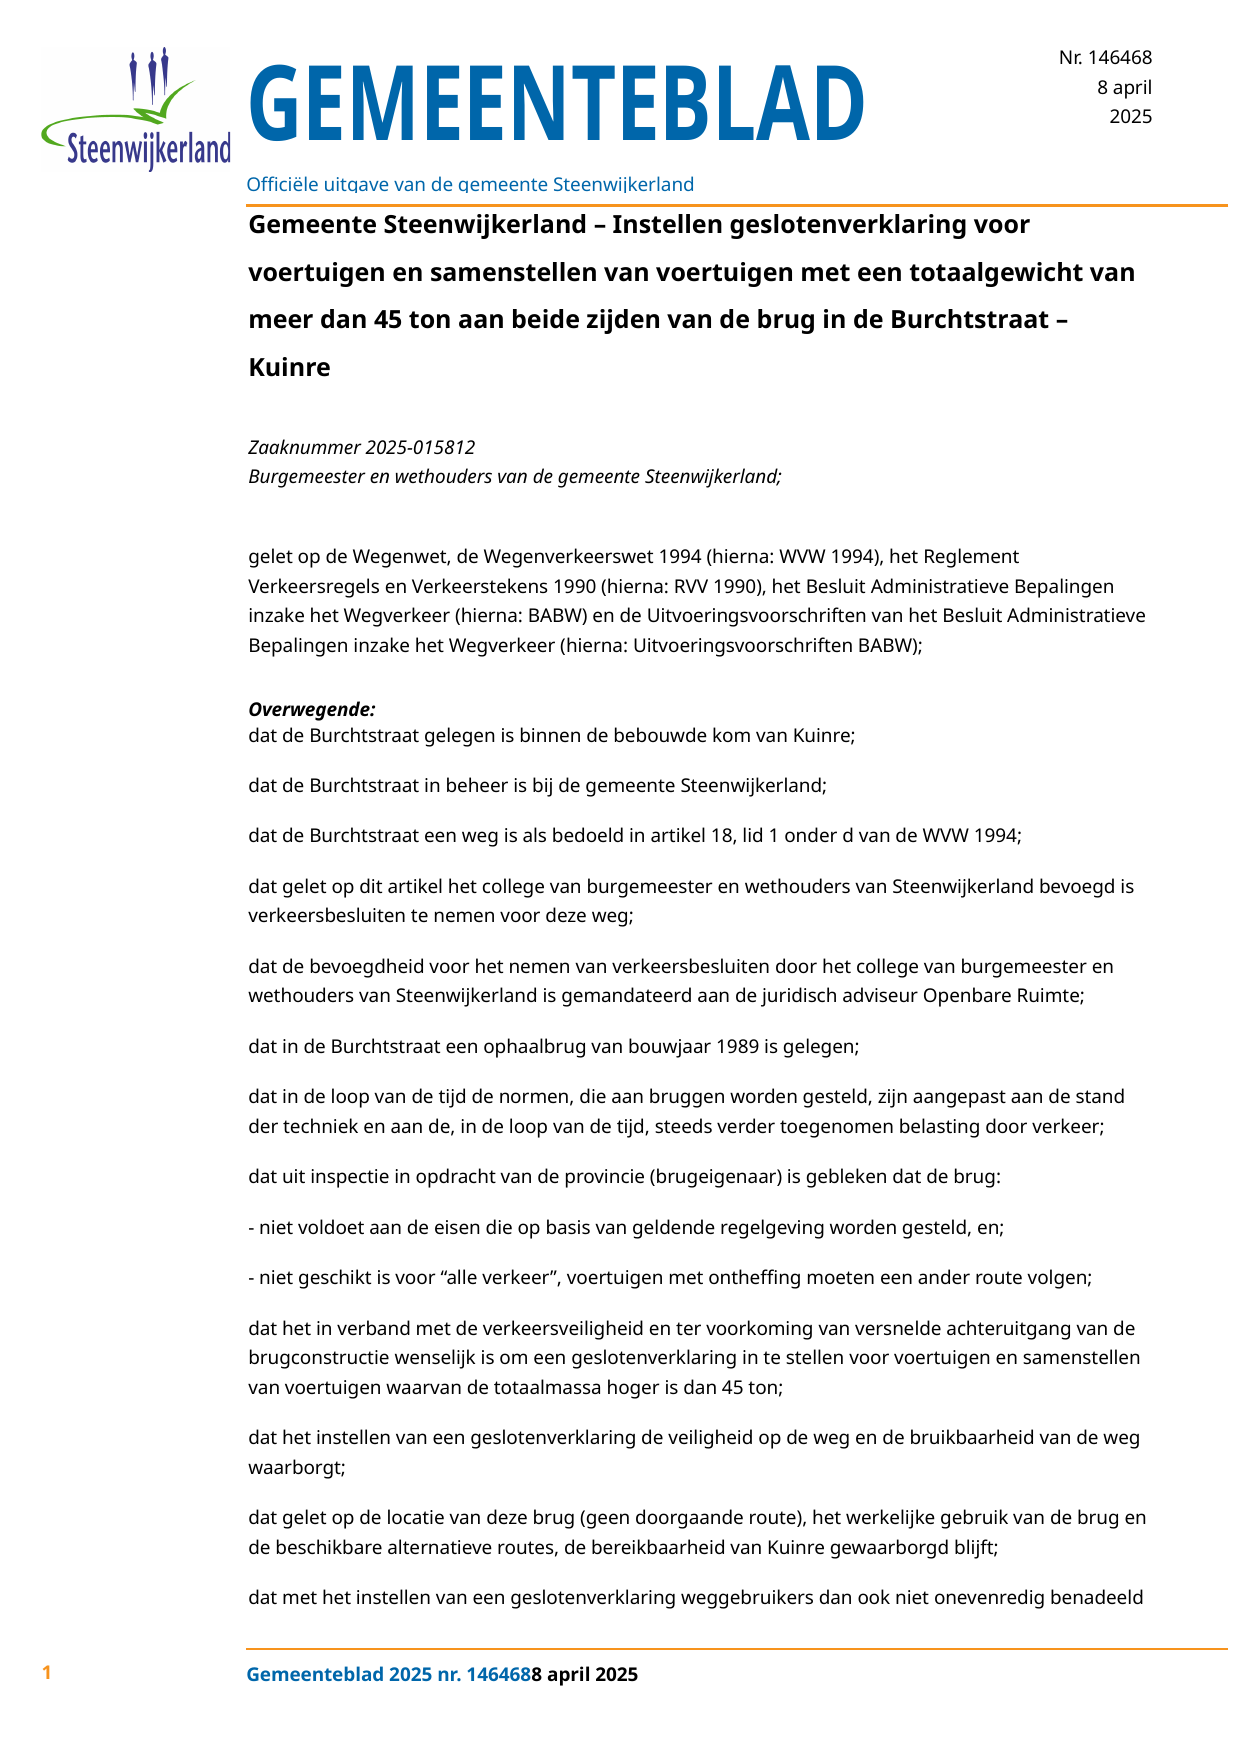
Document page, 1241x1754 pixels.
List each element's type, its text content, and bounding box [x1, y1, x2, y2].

text gelet op de Wegenwet, de Wegenverkeerswet 1994 (hierna: WVW 1994), het Reglement Verkeersregels en Verkeerstekens 1990 (hierna: RVV 1990), het Besluit Administratieve Bepalingen inzake het Wegverkeer (hierna: BABW) en de Uitvoeringsvoorschriften van het Besluit Administratieve Bepalingen inzake het Wegverkeer (hierna: Uitvoeringsvoorschriften BABW); [248, 543, 1152, 658]
text dat de bevoegdheid voor het nemen van verkeersbesluiten door het college van burgemeester en wethouders van Steenwijkerland is gemandateerd aan de juridisch adviseur Openbare Ruimte; [248, 953, 1152, 1008]
picture [41, 47, 231, 172]
text dat de Burchtstraat gelegen is binnen de bebouwde kom van Kuinre; [248, 722, 1152, 748]
text dat uit inspectie in opdracht van de provincie (brugeigenaar) is gebleken dat de brug: [248, 1163, 1152, 1189]
text dat het instellen van een geslotenverklaring de veiligheid op de weg en de bruikbaarheid van de weg waarborgt; [248, 1424, 1152, 1480]
text dat de Burchtstraat in beheer is bij de gemeente Steenwijkerland; [248, 772, 1152, 798]
text dat de Burchtstraat een weg is als bedoeld in artikel 18, lid 1 onder d van de WVW 1994; [248, 823, 1152, 848]
text dat gelet op de locatie van deze brug (geen doorgaande route), het werkelijke gebruik van de brug en de beschikbare alternatieve routes, de bereikbaarheid van Kuinre gewaarborgd blijft; [248, 1504, 1152, 1560]
text Zaaknummer 2025-015812 [248, 434, 1152, 459]
text - niet geschikt is voor “alle verkeer”, voertuigen met ontheffing moeten een ander route volgen; [248, 1264, 1152, 1290]
text Burgemeester en wethouders van de gemeente Steenwijkerland; [248, 463, 1152, 489]
text Overwegende: [248, 696, 1152, 722]
text Gemeente Steenwijkerland – Instellen geslotenverklaring voor voertuigen en samenstellen van voertuigen met een totaalgewicht van meer dan 45 ton aan beide zijden van de brug in de Burchtstraat – Kuinre [248, 207, 1152, 384]
text dat in de Burchtstraat een ophaalbrug van bouwjaar 1989 is gelegen; [248, 1033, 1152, 1059]
text - niet voldoet aan de eisen die op basis van geldende regelgeving worden gesteld, en; [248, 1214, 1152, 1240]
text dat het in verband met de verkeersveiligheid en ter voorkoming van versnelde achteruitgang van de brugconstructie wenselijk is om een geslotenverklaring in te stellen voor voertuigen en samenstellen van voertuigen waarvan de totaalmassa hoger is dan 45 ton; [248, 1315, 1152, 1400]
text dat gelet op dit artikel het college van burgemeester en wethouders van Steenwijkerland bevoegd is verkeersbesluiten te nemen voor deze weg; [248, 873, 1152, 928]
text dat met het instellen van een geslotenverklaring weggebruikers dan ook niet onevenredig benadeeld [248, 1584, 1152, 1610]
text dat in de loop van de tijd de normen, die aan bruggen worden gesteld, zijn aangepast aan de stand der techniek en aan de, in de loop van de tijd, steeds verder toegenomen belasting door verkeer; [248, 1083, 1152, 1139]
